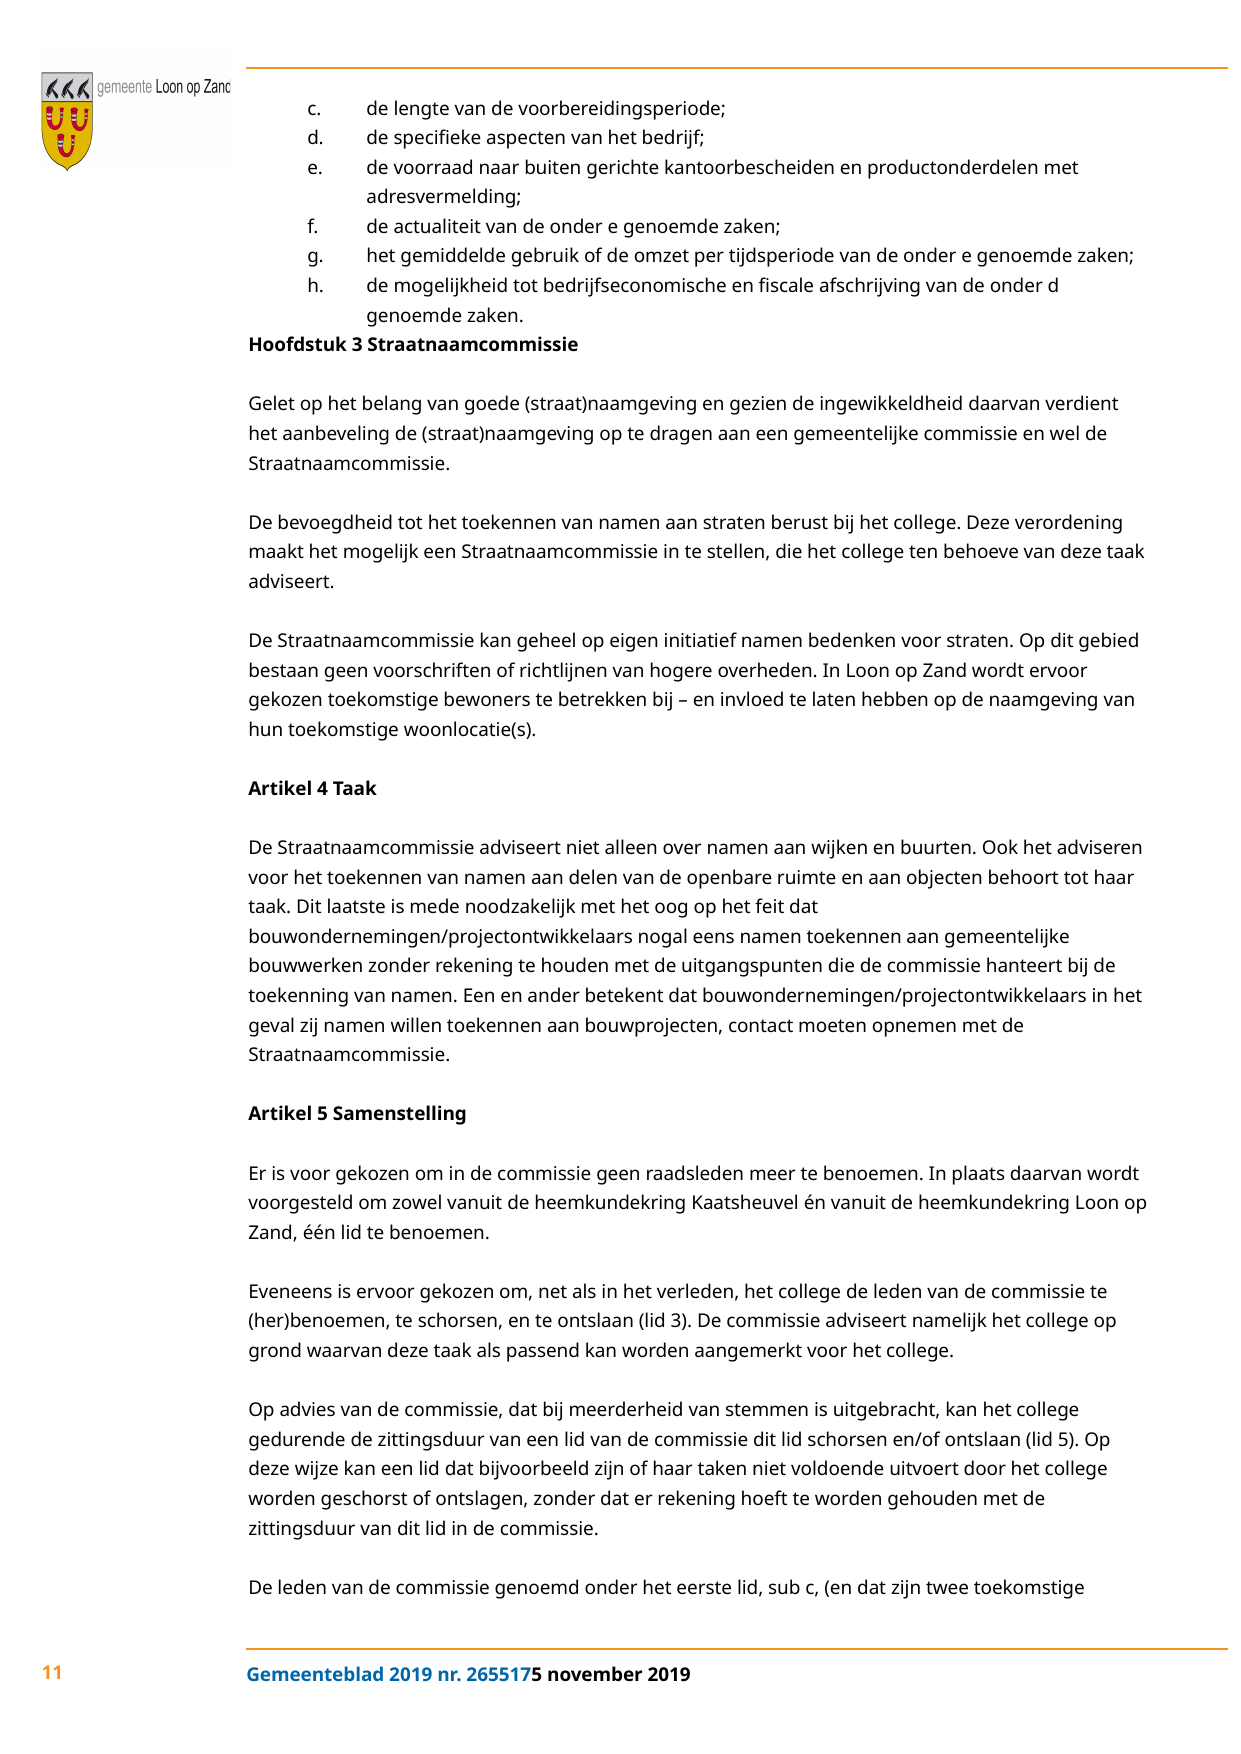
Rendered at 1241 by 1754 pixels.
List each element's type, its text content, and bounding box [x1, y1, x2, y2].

text Artikel 4 Taak [248, 775, 1152, 801]
list de voorraad naar buiten gerichte kantoorbescheiden en productonderdelen met adresvermelding; [307, 154, 1152, 209]
list de actualiteit van de onder e genoemde zaken; [307, 213, 1152, 239]
text Gelet op het belang van goede (straat)naamgeving en gezien de ingewikkeldheid daarvan verdient het aanbeveling de (straat)naamgeving op te dragen aan een gemeentelijke commissie en wel de Straatnaamcommissie. [248, 391, 1152, 476]
list de specifieke aspecten van het bedrijf; [307, 124, 1152, 150]
list het gemiddelde gebruik of de omzet per tijdsperiode van de onder e genoemde zaken; [307, 243, 1152, 268]
text De leden van de commissie genoemd onder het eerste lid, sub c, (en dat zijn twee toekomstige [248, 1574, 1152, 1600]
text Eveneens is ervoor gekozen om, net als in het verleden, het college de leden van de commissie te (her)benoemen, te schorsen, en te ontslaan (lid 3). De commissie adviseert namelijk het college op grond waarvan deze taak als passend kan worden aangemerkt voor het college. [248, 1278, 1152, 1363]
text De Straatnaamcommissie adviseert niet alleen over namen aan wijken en buurten. Ook het adviseren voor het toekennen van namen aan delen van de openbare ruimte en aan objecten behoort tot haar taak. Dit laatste is mede noodzakelijk met het oog op het feit dat bouwondernemingen/projectontwikkelaars nogal eens namen toekennen aan gemeentelijke bouwwerken zonder rekening te houden met de uitgangspunten die de commissie hanteert bij de toekenning van namen. Een en ander betekent dat bouwondernemingen/projectontwikkelaars in het geval zij namen willen toekennen aan bouwprojecten, contact moeten opnemen met de Straatnaamcommissie. [248, 834, 1152, 1067]
text Op advies van de commissie, dat bij meerderheid van stemmen is uitgebracht, kan het college gedurende de zittingsduur van een lid van de commissie dit lid schorsen en/of ontslaan (lid 5). Op deze wijze kan een lid dat bijvoorbeeld zijn of haar taken niet voldoende uitvoert door het college worden geschorst of ontslagen, zonder dat er rekening hoeft te worden gehouden met de zittingsduur van dit lid in de commissie. [248, 1396, 1152, 1541]
text De bevoegdheid tot het toekennen van namen aan straten berust bij het college. Deze verordening maakt het mogelijk een Straatnaamcommissie in te stellen, die het college ten behoeve van deze taak adviseert. [248, 509, 1152, 594]
text Artikel 5 Samenstelling [248, 1101, 1152, 1126]
list de mogelijkheid tot bedrijfseconomische en fiscale afschrijving van de onder d genoemde zaken. [307, 272, 1152, 328]
picture [41, 47, 231, 172]
text De Straatnaamcommissie kan geheel op eigen initiatief namen bedenken voor straten. Op dit gebied bestaan geen voorschriften of richtlijnen van hogere overheden. In Loon op Zand wordt ervoor gekozen toekomstige bewoners te betrekken bij – en invloed te laten hebben op de naamgeving van hun toekomstige woonlocatie(s). [248, 627, 1152, 742]
list de lengte van de voorbereidingsperiode; [307, 95, 1152, 121]
text Hoofdstuk 3 Straatnaamcommissie [248, 331, 1152, 357]
text Er is voor gekozen om in de commissie geen raadsleden meer te benoemen. In plaats daarvan wordt voorgesteld om zowel vanuit de heemkundekring Kaatsheuvel én vanuit de heemkundekring Loon op Zand, één lid te benoemen. [248, 1160, 1152, 1245]
